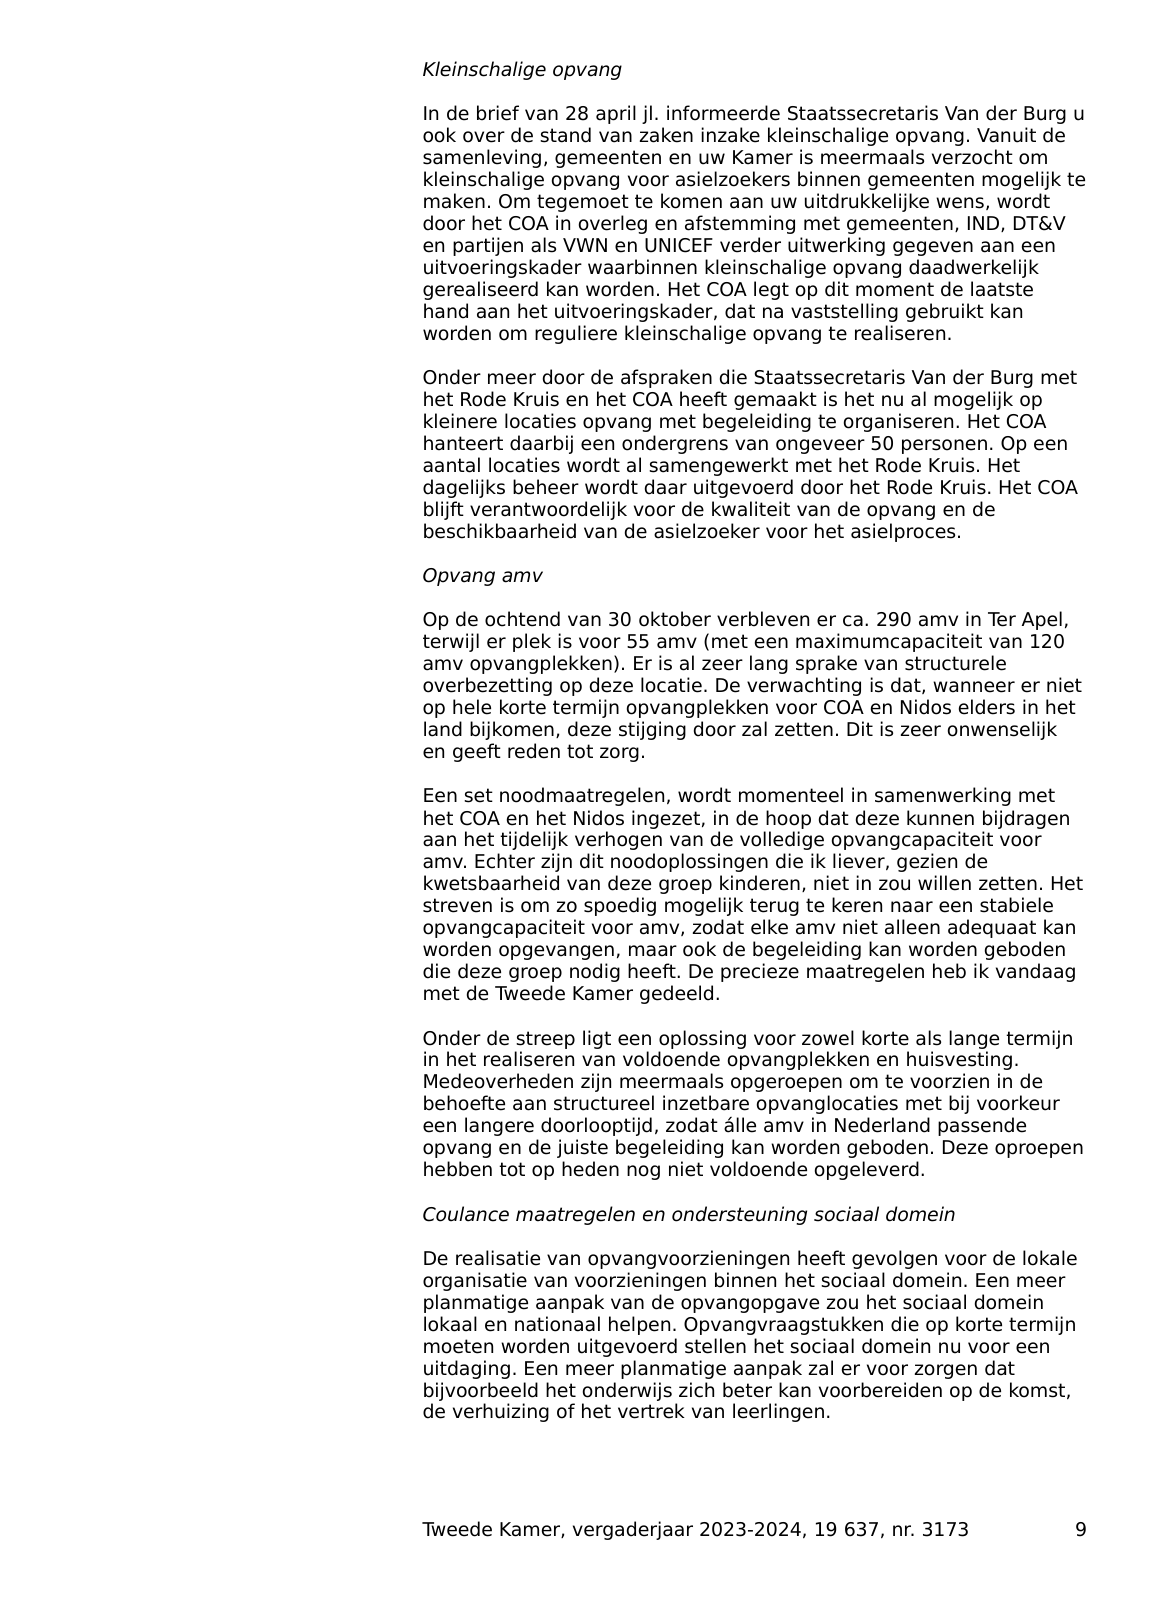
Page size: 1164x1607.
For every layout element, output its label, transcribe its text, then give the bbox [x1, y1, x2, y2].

subtitle Kleinschalige opvang [422, 59, 1087, 81]
subtitle Opvang amv [422, 565, 1087, 587]
text Onder meer door de afspraken die Staatssecretaris Van der Burg met het Rode Kruis en het COA heeft gemaakt is het nu al mogelijk op kleinere locaties opvang met begeleiding te organiseren. Het COA hanteert daarbij een ondergrens van ongeveer 50 personen. Op een aantal locaties wordt al samengewerkt met het Rode Kruis. Het dagelijks beheer wordt daar uitgevoerd door het Rode Kruis. Het COA blijft verantwoordelijk voor de kwaliteit van de opvang en de beschikbaarheid van de asielzoeker voor het asielproces. [422, 367, 1087, 543]
text De realisatie van opvangvoorzieningen heeft gevolgen voor de lokale organisatie van voorzieningen binnen het sociaal domein. Een meer planmatige aanpak van de opvangopgave zou het sociaal domein lokaal en nationaal helpen. Opvangvraagstukken die op korte termijn moeten worden uitgevoerd stellen het sociaal domein nu voor een uitdaging. Een meer planmatige aanpak zal er voor zorgen dat bijvoorbeeld het onderwijs zich beter kan voorbereiden op de komst, de verhuizing of het vertrek van leerlingen. [422, 1248, 1087, 1423]
text Onder de streep ligt een oplossing voor zowel korte als lange termijn in het realiseren van voldoende opvangplekken en huisvesting. Medeoverheden zijn meermaals opgeroepen om te voorzien in de behoefte aan structureel inzetbare opvanglocaties met bij voorkeur een langere doorlooptijd, zodat álle amv in Nederland passende opvang en de juiste begeleiding kan worden geboden. Deze oproepen hebben tot op heden nog niet voldoende opgeleverd. [422, 1027, 1087, 1181]
subtitle Coulance maatregelen en ondersteuning sociaal domein [422, 1203, 1087, 1225]
text In de brief van 28 april jl. informeerde Staatssecretaris Van der Burg u ook over de stand van zaken inzake kleinschalige opvang. Vanuit de samenleving, gemeenten en uw Kamer is meermaals verzocht om kleinschalige opvang voor asielzoekers binnen gemeenten mogelijk te maken. Om tegemoet te komen aan uw uitdrukkelijke wens, wordt door het COA in overleg en afstemming met gemeenten, IND, DT&V en partijen als VWN en UNICEF verder uitwerking gegeven aan een uitvoeringskader waarbinnen kleinschalige opvang daadwerkelijk gerealiseerd kan worden. Het COA legt op dit moment de laatste hand aan het uitvoeringskader, dat na vaststelling gebruikt kan worden om reguliere kleinschalige opvang te realiseren. [422, 103, 1087, 345]
text Op de ochtend van 30 oktober verbleven er ca. 290 amv in Ter Apel, terwijl er plek is voor 55 amv (met een maximumcapaciteit van 120 amv opvangplekken). Er is al zeer lang sprake van structurele overbezetting op deze locatie. De verwachting is dat, wanneer er niet op hele korte termijn opvangplekken voor COA en Nidos elders in het land bijkomen, deze stijging door zal zetten. Dit is zeer onwenselijk en geeft reden tot zorg. [422, 609, 1087, 763]
text Een set noodmaatregelen, wordt momenteel in samenwerking met het COA en het Nidos ingezet, in de hoop dat deze kunnen bijdragen aan het tijdelijk verhogen van de volledige opvangcapaciteit voor amv. Echter zijn dit noodoplossingen die ik liever, gezien de kwetsbaarheid van deze groep kinderen, niet in zou willen zetten. Het streven is om zo spoedig mogelijk terug te keren naar een stabiele opvangcapaciteit voor amv, zodat elke amv niet alleen adequaat kan worden opgevangen, maar ook de begeleiding kan worden geboden die deze groep nodig heeft. De precieze maatregelen heb ik vandaag met de Tweede Kamer gedeeld. [422, 785, 1087, 1005]
